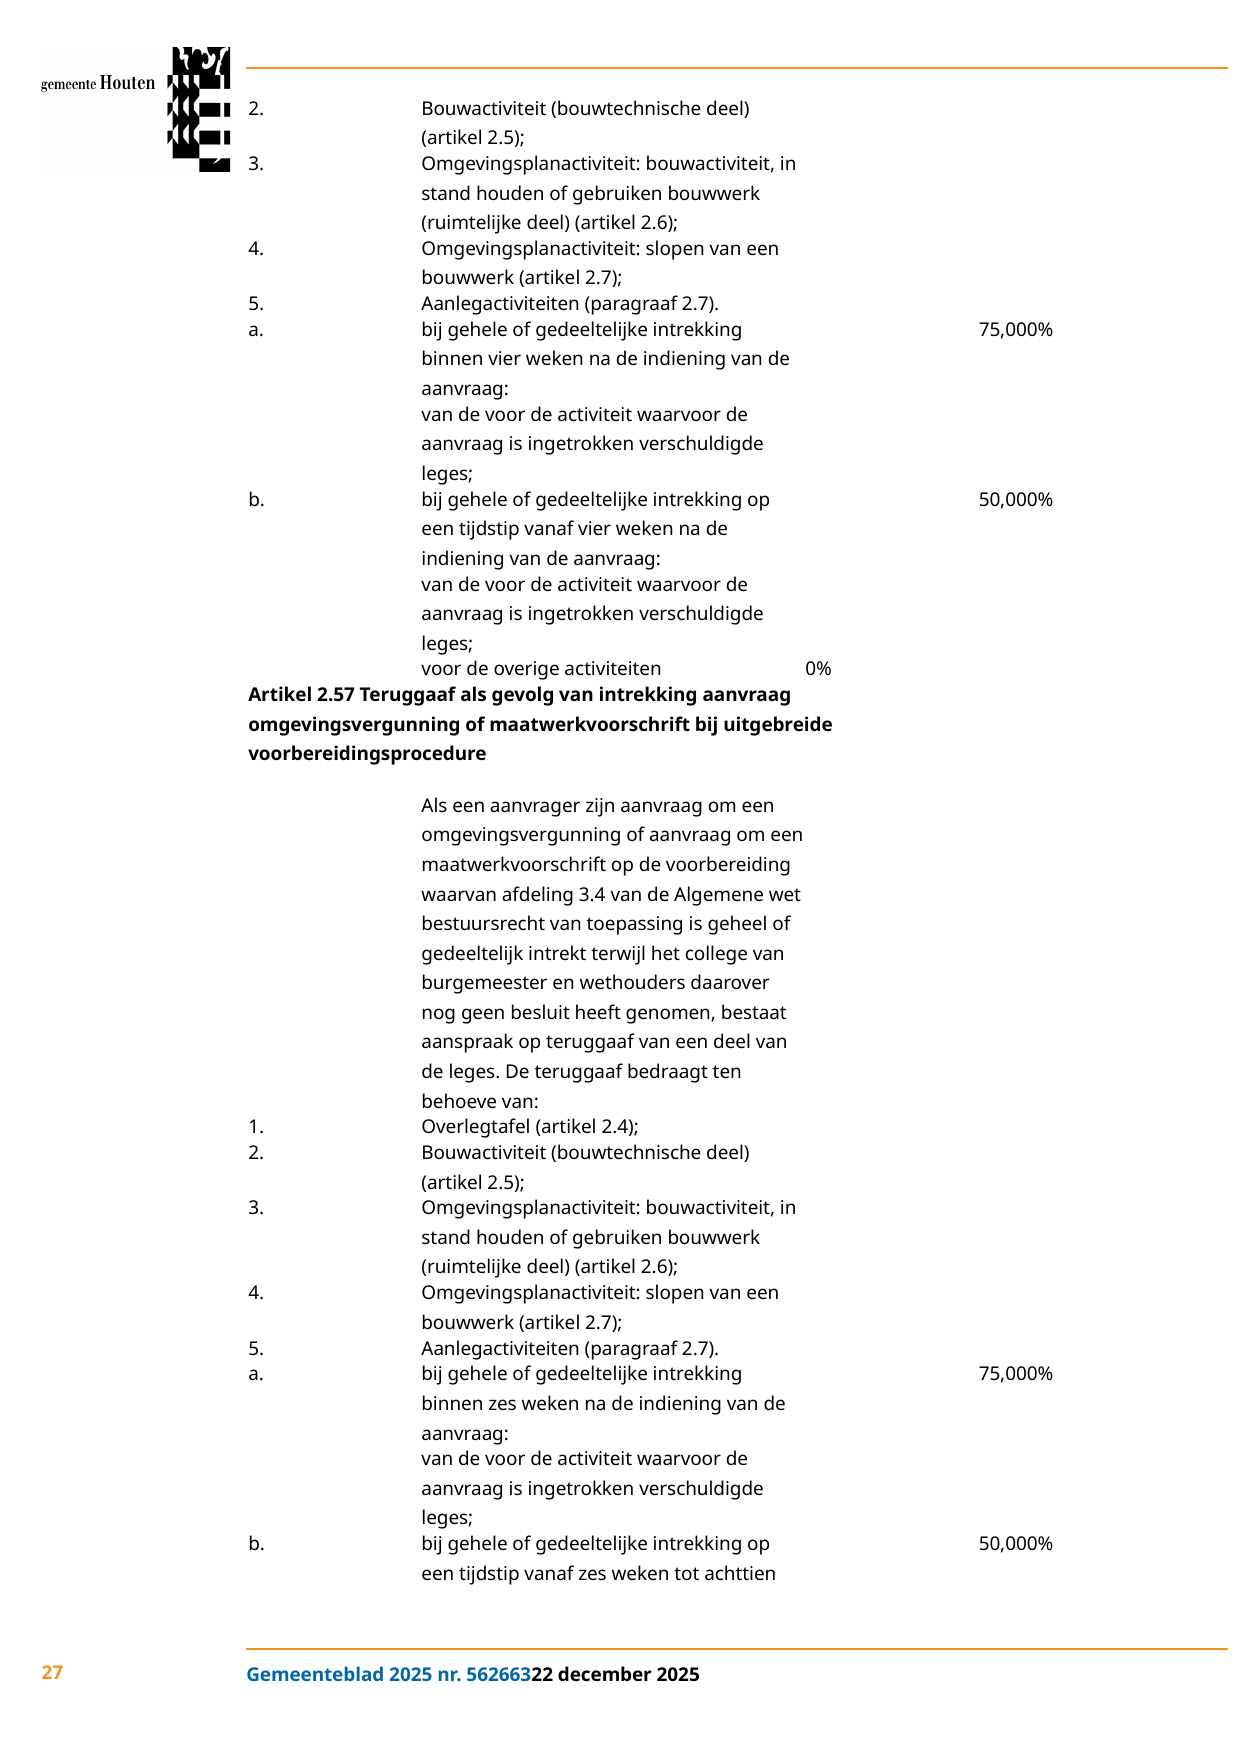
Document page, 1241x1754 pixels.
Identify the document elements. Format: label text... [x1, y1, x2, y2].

table_cell 4. [248, 235, 421, 290]
picture [41, 47, 231, 172]
table_cell [805, 1530, 978, 1586]
table_cell bij gehele of gedeeltelijke intrekking op een tijdstip vanaf zes weken tot achttien [421, 1530, 805, 1586]
table_cell 5. [248, 1335, 421, 1361]
table_cell [979, 656, 1152, 681]
table_cell 4. [248, 1280, 421, 1335]
table_cell 3. [248, 1195, 421, 1279]
table_cell b. [248, 1530, 421, 1586]
table_cell Overlegtafel (artikel 2.4); [421, 1114, 805, 1139]
table_cell [979, 95, 1152, 150]
table_cell 0% [805, 656, 978, 681]
table_cell [979, 792, 1152, 1113]
table_cell [248, 792, 421, 1113]
table_cell [805, 792, 978, 1113]
table_cell [979, 1114, 1152, 1139]
table_cell Bouwactiviteit (bouwtechnische deel) (artikel 2.5); [421, 1139, 805, 1194]
table_cell van de voor de activiteit waarvoor de aanvraag is ingetrokken verschuldigde leges; [421, 401, 805, 486]
table_cell [248, 571, 421, 656]
table_cell van de voor de activiteit waarvoor de aanvraag is ingetrokken verschuldigde leges; [421, 1445, 805, 1530]
table_cell [805, 1280, 978, 1335]
table_cell bij gehele of gedeeltelijke intrekking binnen vier weken na de indiening van de aanvraag: [421, 316, 805, 401]
table_cell 2. [248, 95, 421, 150]
table_cell [979, 150, 1152, 235]
table_cell [805, 290, 978, 316]
table_cell [979, 766, 1152, 792]
table_cell [805, 95, 978, 150]
table_cell [979, 1280, 1152, 1335]
table_cell [805, 1335, 978, 1361]
table_cell Als een aanvrager zijn aanvraag om een omgevingsvergunning of aanvraag om een maatwerkvoorschrift op de voorbereiding waarvan afdeling 3.4 van de Algemene wet bestuursrecht van toepassing is geheel of gedeeltelijk intrekt terwijl het college van burgemeester en wethouders daarover nog geen besluit heeft genomen, bestaat aanspraak op teruggaaf van een deel van de leges. De teruggaaf bedraagt ten behoeve van: [421, 792, 805, 1113]
table_cell [805, 1114, 978, 1139]
table_cell Aanlegactiviteiten (paragraaf 2.7). [421, 1335, 805, 1361]
table_cell a. [248, 1361, 421, 1445]
table_cell [979, 290, 1152, 316]
table_cell 1. [248, 1114, 421, 1139]
table_cell [979, 571, 1152, 656]
table_cell [979, 1139, 1152, 1194]
table_cell [979, 235, 1152, 290]
table_cell bij gehele of gedeeltelijke intrekking op een tijdstip vanaf vier weken na de indiening van de aanvraag: [421, 486, 805, 571]
table_cell [979, 1335, 1152, 1361]
table_cell Bouwactiviteit (bouwtechnische deel) (artikel 2.5); [421, 95, 805, 150]
table_cell [805, 1445, 978, 1530]
table_cell [805, 571, 978, 656]
table_cell [248, 656, 421, 681]
table_cell 75,000% [979, 316, 1152, 401]
table_cell [979, 401, 1152, 486]
table_cell b. [248, 486, 421, 571]
table_cell [979, 1195, 1152, 1279]
table_cell 50,000% [979, 1530, 1152, 1586]
table_cell [421, 766, 805, 792]
table_cell Omgevingsplanactiviteit: slopen van een bouwwerk (artikel 2.7); [421, 1280, 805, 1335]
table_cell [805, 150, 978, 235]
table_cell [805, 486, 978, 571]
table_cell [805, 235, 978, 290]
table_cell [805, 1139, 978, 1194]
table_cell bij gehele of gedeeltelijke intrekking binnen zes weken na de indiening van de aanvraag: [421, 1361, 805, 1445]
table_cell Artikel 2.57 Teruggaaf als gevolg van intrekking aanvraag omgevingsvergunning of maatwerkvoorschrift bij uitgebreide voorbereidingsprocedure [248, 681, 978, 766]
table_cell 75,000% [979, 1361, 1152, 1445]
table_cell Omgevingsplanactiviteit: slopen van een bouwwerk (artikel 2.7); [421, 235, 805, 290]
table_cell [805, 316, 978, 401]
table_cell [248, 401, 421, 486]
table_cell 5. [248, 290, 421, 316]
table_cell [248, 1445, 421, 1530]
table_cell a. [248, 316, 421, 401]
table_cell Aanlegactiviteiten (paragraaf 2.7). [421, 290, 805, 316]
table_cell 50,000% [979, 486, 1152, 571]
table_cell [805, 1195, 978, 1279]
table_cell [805, 766, 978, 792]
table_cell Omgevingsplanactiviteit: bouwactiviteit, in stand houden of gebruiken bouwwerk (ruimtelijke deel) (artikel 2.6); [421, 1195, 805, 1279]
table_cell [979, 1445, 1152, 1530]
table_cell 2. [248, 1139, 421, 1194]
table_cell 3. [248, 150, 421, 235]
table_cell Omgevingsplanactiviteit: bouwactiviteit, in stand houden of gebruiken bouwwerk (ruimtelijke deel) (artikel 2.6); [421, 150, 805, 235]
table_cell [248, 766, 421, 792]
table_cell [805, 401, 978, 486]
table_cell [805, 1361, 978, 1445]
table_cell voor de overige activiteiten [421, 656, 805, 681]
table_cell van de voor de activiteit waarvoor de aanvraag is ingetrokken verschuldigde leges; [421, 571, 805, 656]
